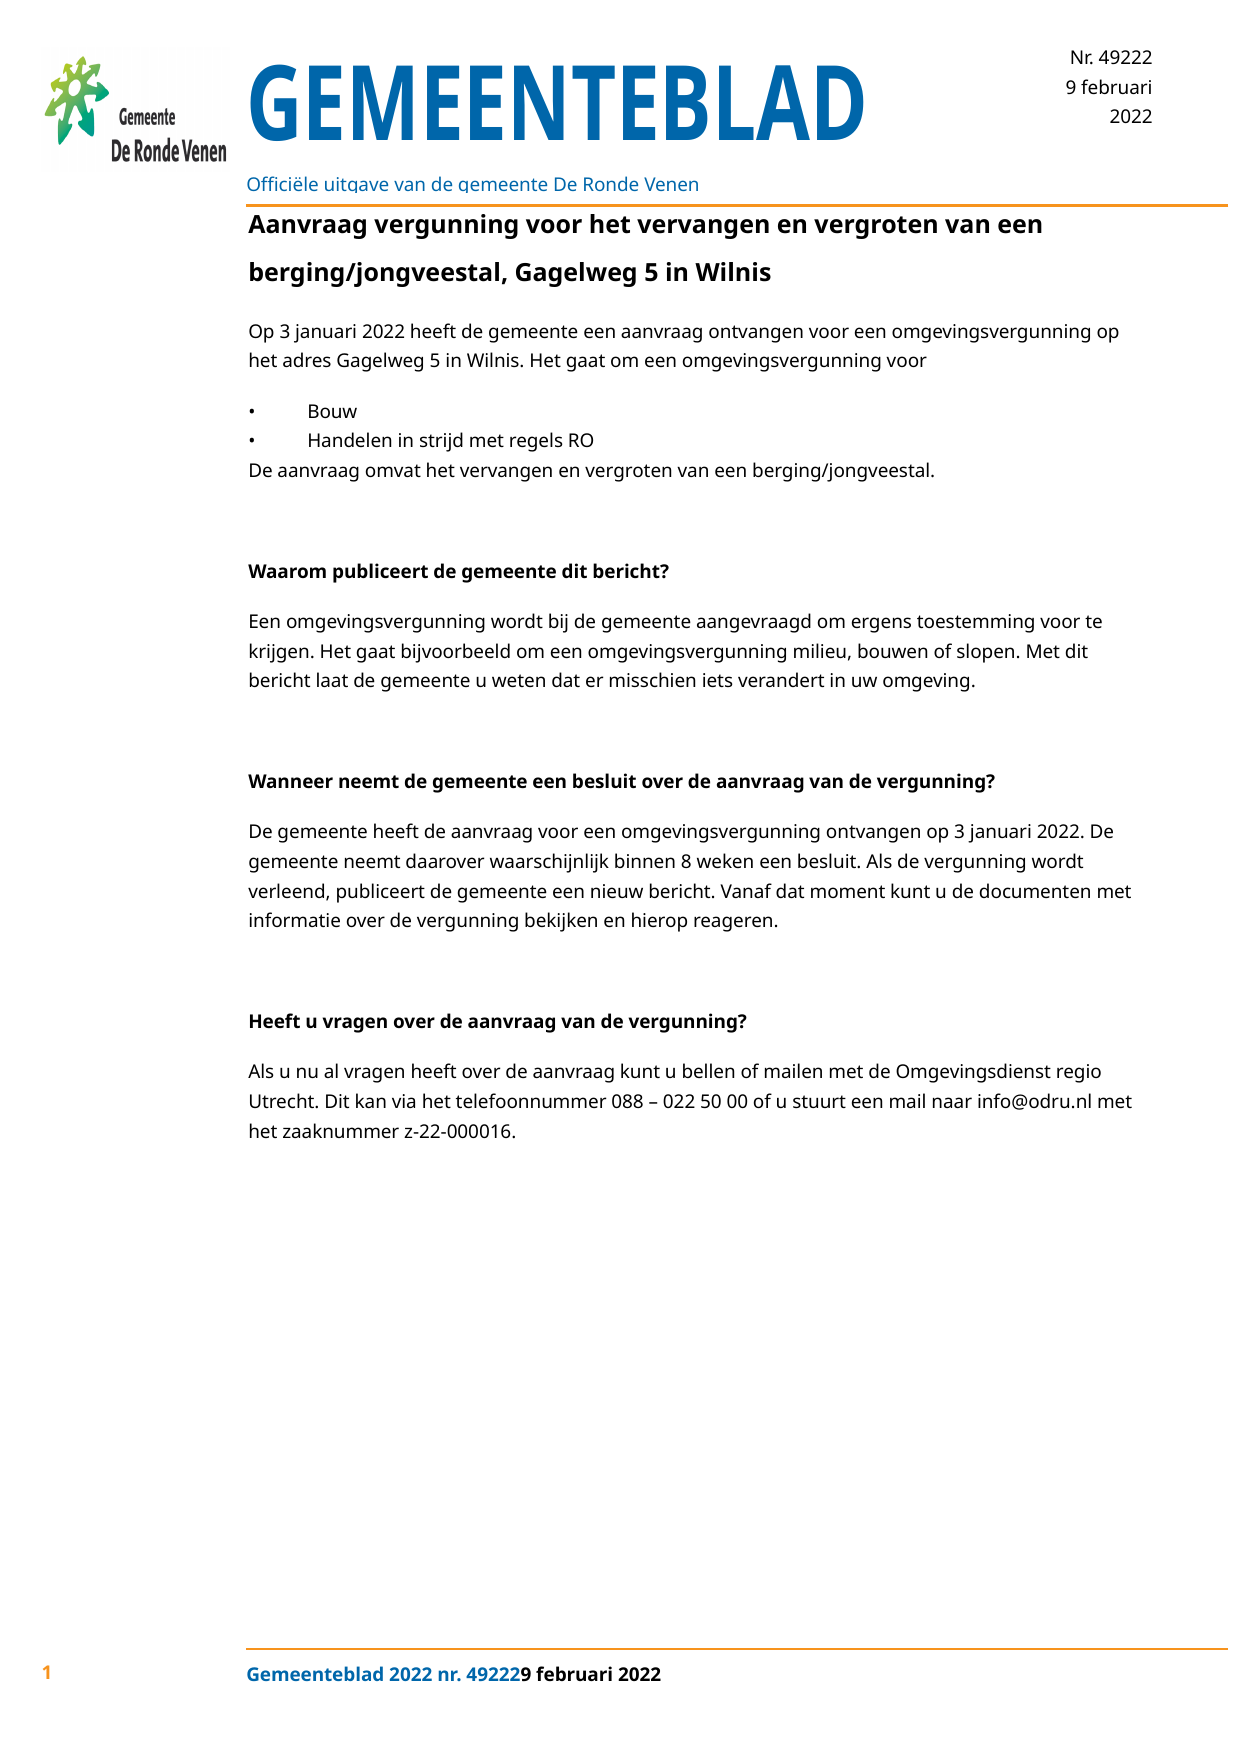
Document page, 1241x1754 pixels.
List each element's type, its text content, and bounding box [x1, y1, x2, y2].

text Aanvraag vergunning voor het vervangen en vergroten van een berging/jongveestal, Gagelweg 5 in Wilnis [248, 207, 1152, 288]
text Als u nu al vragen heeft over de aanvraag kunt u bellen of mailen met de Omgevingsdienst regio Utrecht. Dit kan via het telefoonnummer 088 – 022 50 00 of u stuurt een mail naar info@odru.nl met het zaaknummer z-22-000016. [248, 1059, 1152, 1144]
picture [41, 47, 231, 172]
list Handelen in strijd met regels RO [248, 427, 1152, 453]
list Bouw [248, 398, 1152, 424]
text Op 3 januari 2022 heeft de gemeente een aanvraag ontvangen voor een omgevingsvergunning op het adres Gagelweg 5 in Wilnis. Het gaat om een omgevingsvergunning voor [248, 318, 1152, 373]
text De aanvraag omvat het vervangen en vergroten van een berging/jongveestal. [248, 457, 1152, 483]
text Waarom publiceert de gemeente dit bericht? [248, 558, 1152, 584]
text De gemeente heeft de aanvraag voor een omgevingsvergunning ontvangen op 3 januari 2022. De gemeente neemt daarover waarschijnlijk binnen 8 weken een besluit. Als de vergunning wordt verleend, publiceert de gemeente een nieuw bericht. Vanaf dat moment kunt u de documenten met informatie over de vergunning bekijken en hierop reageren. [248, 819, 1152, 933]
text Wanneer neemt de gemeente een besluit over de aanvraag van de vergunning? [248, 768, 1152, 794]
text Heeft u vragen over de aanvraag van de vergunning? [248, 1008, 1152, 1034]
text Een omgevingsvergunning wordt bij de gemeente aangevraagd om ergens toestemming voor te krijgen. Het gaat bijvoorbeeld om een omgevingsvergunning milieu, bouwen of slopen. Met dit bericht laat de gemeente u weten dat er misschien iets verandert in uw omgeving. [248, 608, 1152, 693]
